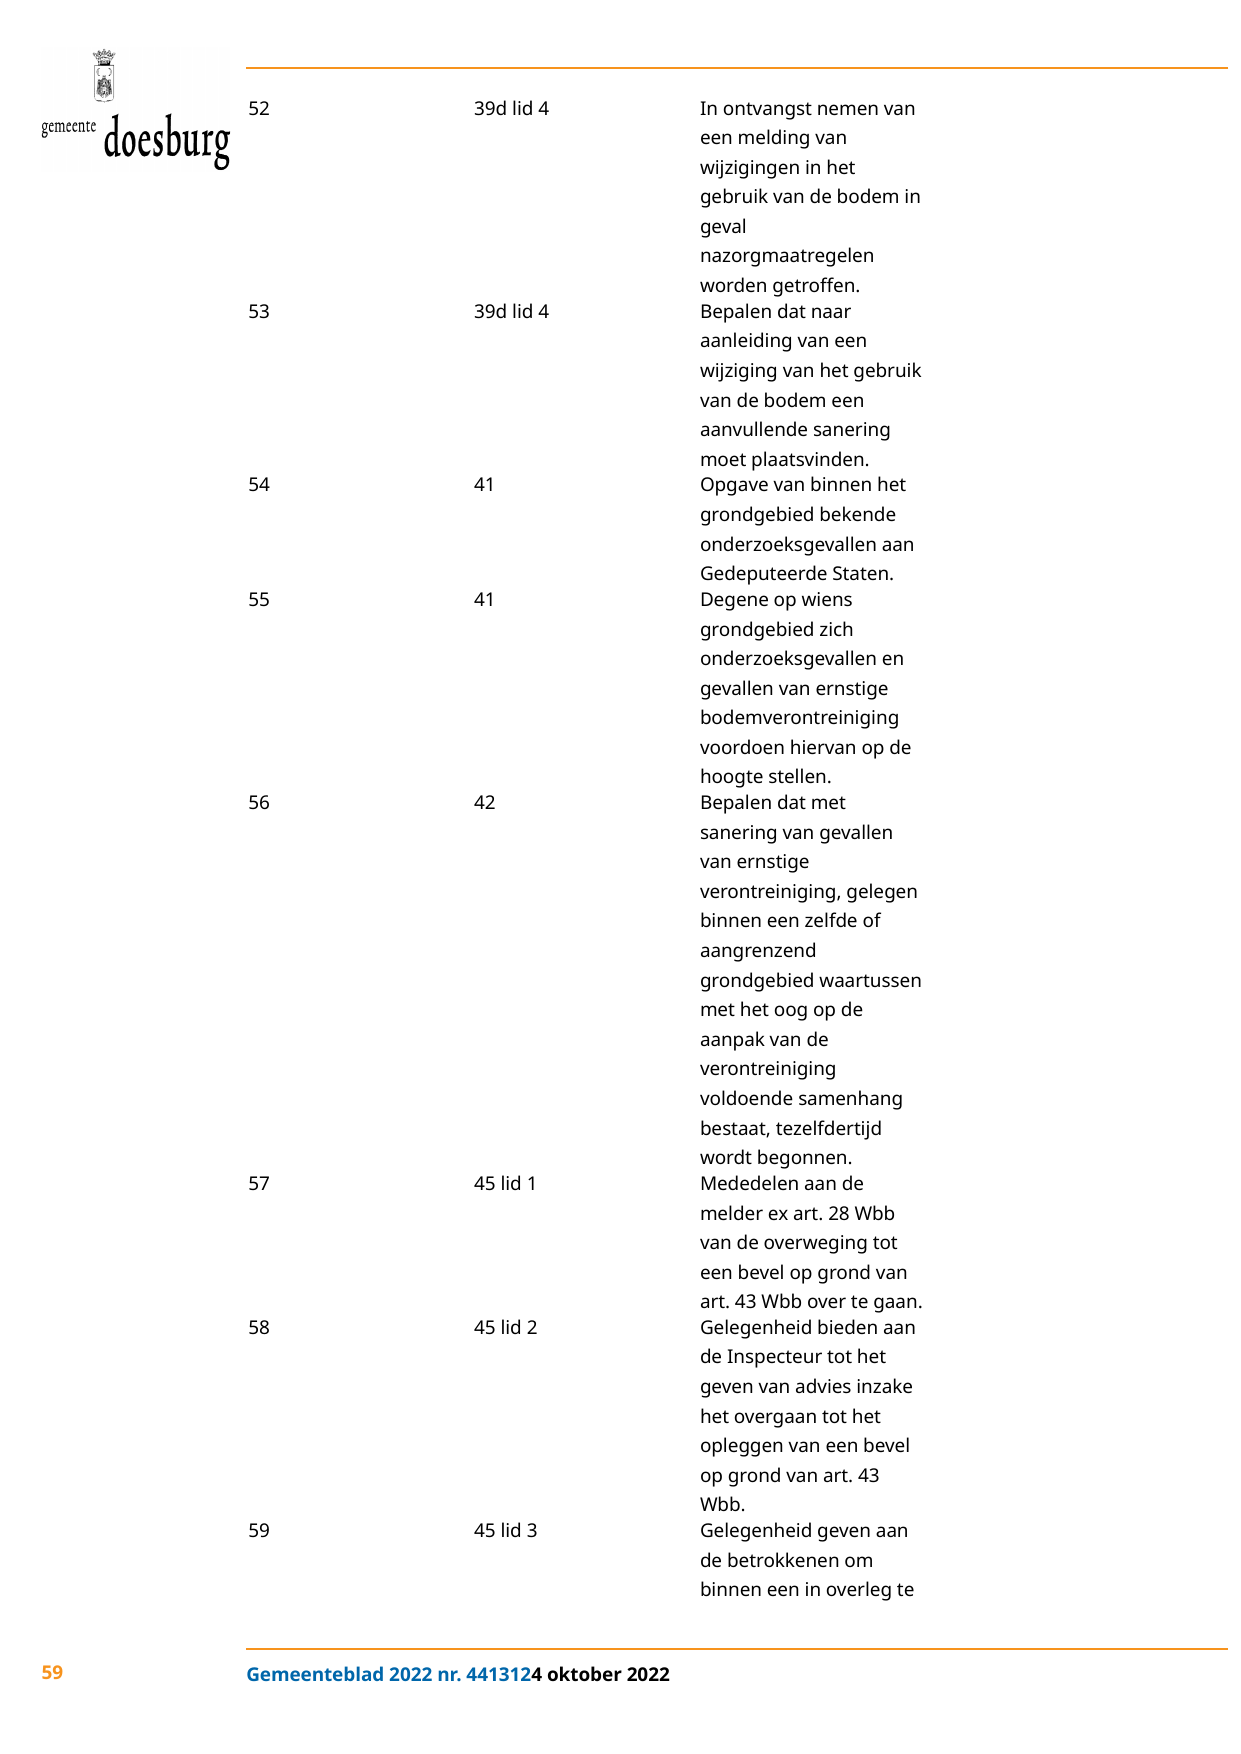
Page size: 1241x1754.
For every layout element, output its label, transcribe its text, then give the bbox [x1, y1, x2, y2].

table_cell 57 [248, 1170, 474, 1314]
table_cell Degene op wiens grondgebied zich onderzoeksgevallen en gevallen van ernstige bodemverontreiniging voordoen hiervan op de hoogte stellen. [700, 586, 926, 789]
table_cell In ontvangst nemen van een melding van wijzigingen in het gebruik van de bodem in geval nazorgmaatregelen worden getroffen. [700, 95, 926, 298]
table_cell Opgave van binnen het grondgebied bekende onderzoeksgevallen aan Gedeputeerde Staten. [700, 472, 926, 586]
table_cell 45 lid 1 [474, 1170, 700, 1314]
table_cell 59 [248, 1518, 474, 1602]
table_cell Gelegenheid bieden aan de Inspecteur tot het geven van advies inzake het overgaan tot het opleggen van een bevel op grond van art. 43 Wbb. [700, 1314, 926, 1517]
picture [41, 47, 231, 172]
table_cell 55 [248, 586, 474, 789]
table_cell [926, 95, 1152, 298]
table_cell 45 lid 2 [474, 1314, 700, 1517]
table_cell [926, 586, 1152, 789]
table_cell 54 [248, 472, 474, 586]
table_cell [926, 298, 1152, 472]
table_cell 42 [474, 789, 700, 1170]
table_cell Mededelen aan de melder ex art. 28 Wbb van de overweging tot een bevel op grond van art. 43 Wbb over te gaan. [700, 1170, 926, 1314]
table_cell [926, 1170, 1152, 1314]
table_cell [926, 1314, 1152, 1517]
table_cell 41 [474, 586, 700, 789]
table_cell Bepalen dat met sanering van gevallen van ernstige verontreiniging, gelegen binnen een zelfde of aangrenzend grondgebied waartussen met het oog op de aanpak van de verontreiniging voldoende samenhang bestaat, tezelfdertijd wordt begonnen. [700, 789, 926, 1170]
table_cell 56 [248, 789, 474, 1170]
table_cell [926, 1518, 1152, 1602]
table_cell 53 [248, 298, 474, 472]
table_cell 58 [248, 1314, 474, 1517]
table_cell [926, 472, 1152, 586]
table_cell 45 lid 3 [474, 1518, 700, 1602]
table_cell [926, 789, 1152, 1170]
table_cell 39d lid 4 [474, 298, 700, 472]
table_cell 41 [474, 472, 700, 586]
table_cell Gelegenheid geven aan de betrokkenen om binnen een in overleg te [700, 1518, 926, 1602]
table_cell 52 [248, 95, 474, 298]
table_cell Bepalen dat naar aanleiding van een wijziging van het gebruik van de bodem een aanvullende sanering moet plaatsvinden. [700, 298, 926, 472]
table_cell 39d lid 4 [474, 95, 700, 298]
